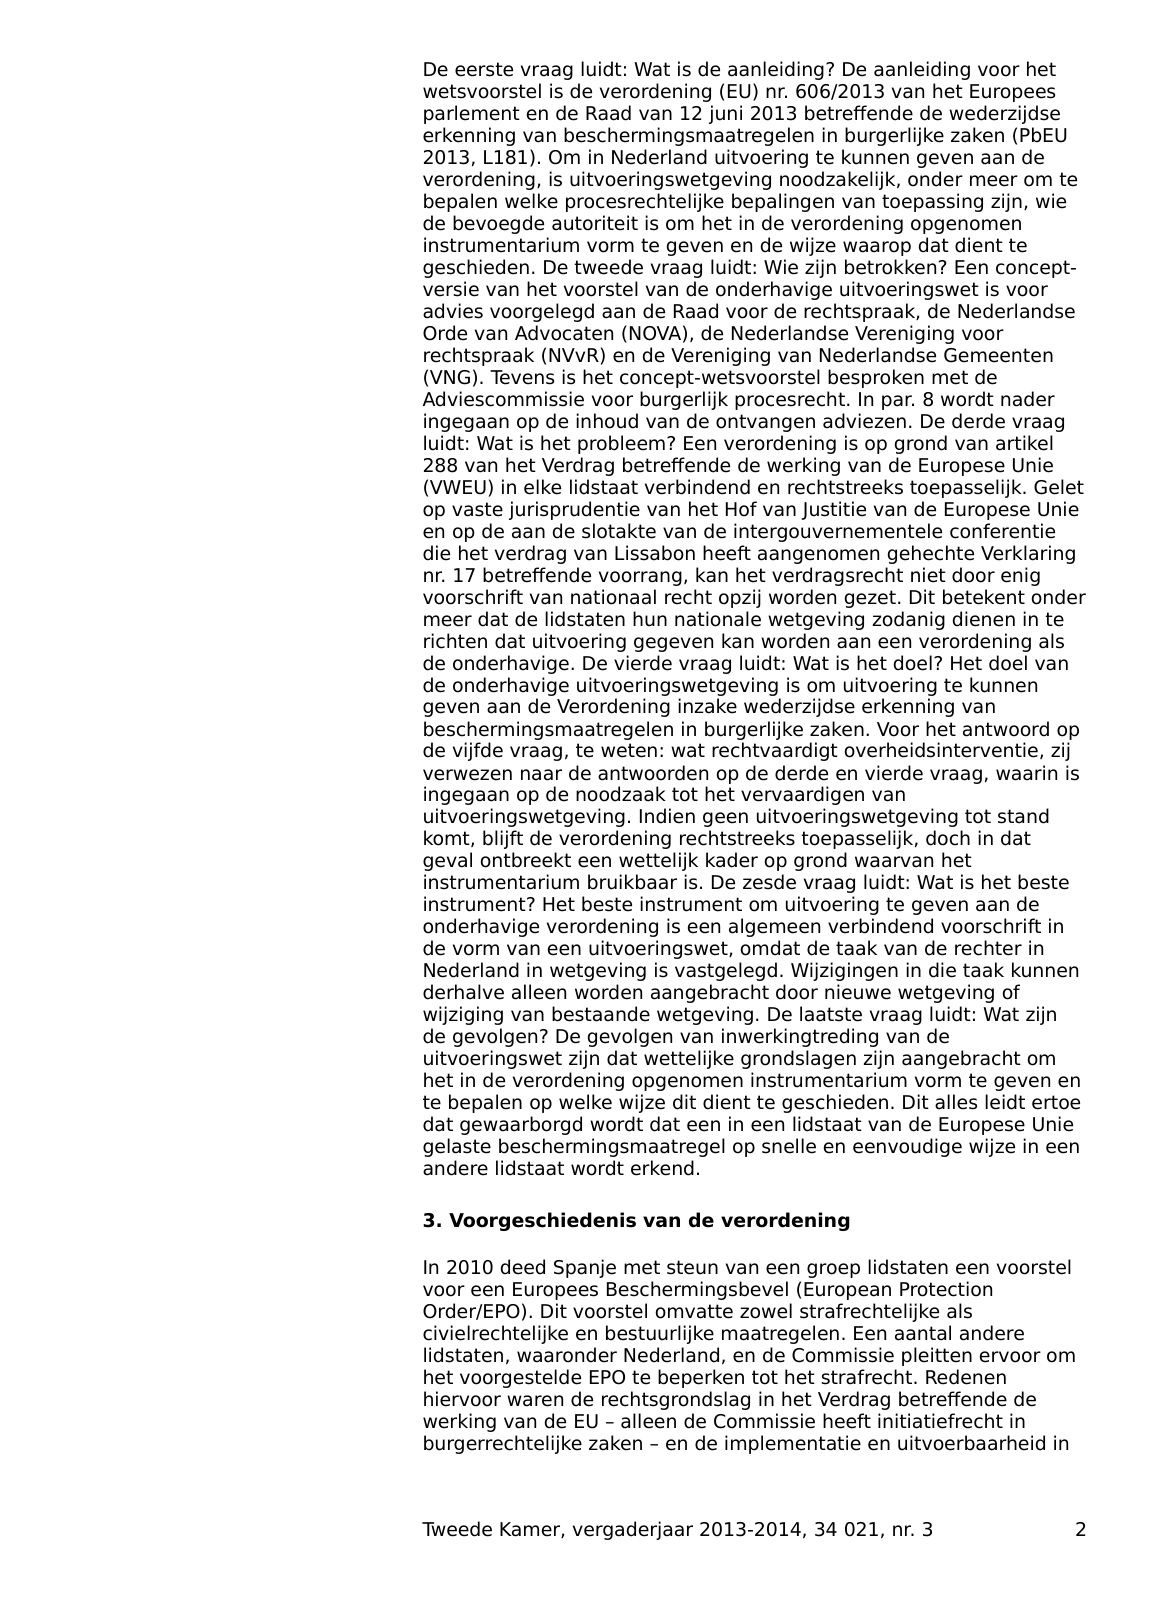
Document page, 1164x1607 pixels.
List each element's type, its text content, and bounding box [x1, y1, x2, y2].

text De eerste vraag luidt: Wat is de aanleiding? De aanleiding voor het wetsvoorstel is de verordening (EU) nr. 606/2013 van het Europees parlement en de Raad van 12 juni 2013 betreffende de wederzijdse erkenning van beschermingsmaatregelen in burgerlijke zaken (PbEU 2013, L181). Om in Nederland uitvoering te kunnen geven aan de verordening, is uitvoeringswetgeving noodzakelijk, onder meer om te bepalen welke procesrechtelijke bepalingen van toepassing zijn, wie de bevoegde autoriteit is om het in de verordening opgenomen instrumentarium vorm te geven en de wijze waarop dat dient te geschieden. De tweede vraag luidt: Wie zijn betrokken? Een concept-versie van het voorstel van de onderhavige uitvoeringswet is voor advies voorgelegd aan de Raad voor de rechtspraak, de Nederlandse Orde van Advocaten (NOVA), de Nederlandse Vereniging voor rechtspraak (NVvR) en de Vereniging van Nederlandse Gemeenten (VNG). Tevens is het concept-wetsvoorstel besproken met de Adviescommissie voor burgerlijk procesrecht. In par. 8 wordt nader ingegaan op de inhoud van de ontvangen adviezen. De derde vraag luidt: Wat is het probleem? Een verordening is op grond van artikel 288 van het Verdrag betreffende de werking van de Europese Unie (VWEU) in elke lidstaat verbindend en rechtstreeks toepasselijk. Gelet op vaste jurisprudentie van het Hof van Justitie van de Europese Unie en op de aan de slotakte van de intergouvernementele conferentie die het verdrag van Lissabon heeft aangenomen gehechte Verklaring nr. 17 betreffende voorrang, kan het verdragsrecht niet door enig voorschrift van nationaal recht opzij worden gezet. Dit betekent onder meer dat de lidstaten hun nationale wetgeving zodanig dienen in te richten dat uitvoering gegeven kan worden aan een verordening als de onderhavige. De vierde vraag luidt: Wat is het doel? Het doel van de onderhavige uitvoeringswetgeving is om uitvoering te kunnen geven aan de Verordening inzake wederzijdse erkenning van beschermingsmaatregelen in burgerlijke zaken. Voor het antwoord op de vijfde vraag, te weten: wat rechtvaardigt overheidsinterventie, zij verwezen naar de antwoorden op de derde en vierde vraag, waarin is ingegaan op de noodzaak tot het vervaardigen van uitvoeringswetgeving. Indien geen uitvoeringswetgeving tot stand komt, blijft de verordening rechtstreeks toepasselijk, doch in dat geval ontbreekt een wettelijk kader op grond waarvan het instrumentarium bruikbaar is. De zesde vraag luidt: Wat is het beste instrument? Het beste instrument om uitvoering te geven aan de onderhavige verordening is een algemeen verbindend voorschrift in de vorm van een uitvoeringswet, omdat de taak van de rechter in Nederland in wetgeving is vastgelegd. Wijzigingen in die taak kunnen derhalve alleen worden aangebracht door nieuwe wetgeving of wijziging van bestaande wetgeving. De laatste vraag luidt: Wat zijn de gevolgen? De gevolgen van inwerkingtreding van de uitvoeringswet zijn dat wettelijke grondslagen zijn aangebracht om het in de verordening opgenomen instrumentarium vorm te geven en te bepalen op welke wijze dit dient te geschieden. Dit alles leidt ertoe dat gewaarborgd wordt dat een in een lidstaat van de Europese Unie gelaste beschermingsmaatregel op snelle en eenvoudige wijze in een andere lidstaat wordt erkend. [422, 59, 1087, 1180]
text In 2010 deed Spanje met steun van een groep lidstaten een voorstel voor een Europees Beschermingsbevel (European Protection Order/EPO). Dit voorstel omvatte zowel strafrechtelijke als civielrechtelijke en bestuurlijke maatregelen. Een aantal andere lidstaten, waaronder Nederland, en de Commissie pleitten ervoor om het voorgestelde EPO te beperken tot het strafrecht. Redenen hiervoor waren de rechtsgrondslag in het Verdrag betreffende de werking van de EU – alleen de Commissie heeft initiatiefrecht in burgerrechtelijke zaken – en de implementatie en uitvoerbaarheid in [422, 1257, 1087, 1455]
subtitle 3. Voorgeschiedenis van de verordening [422, 1210, 1087, 1232]
